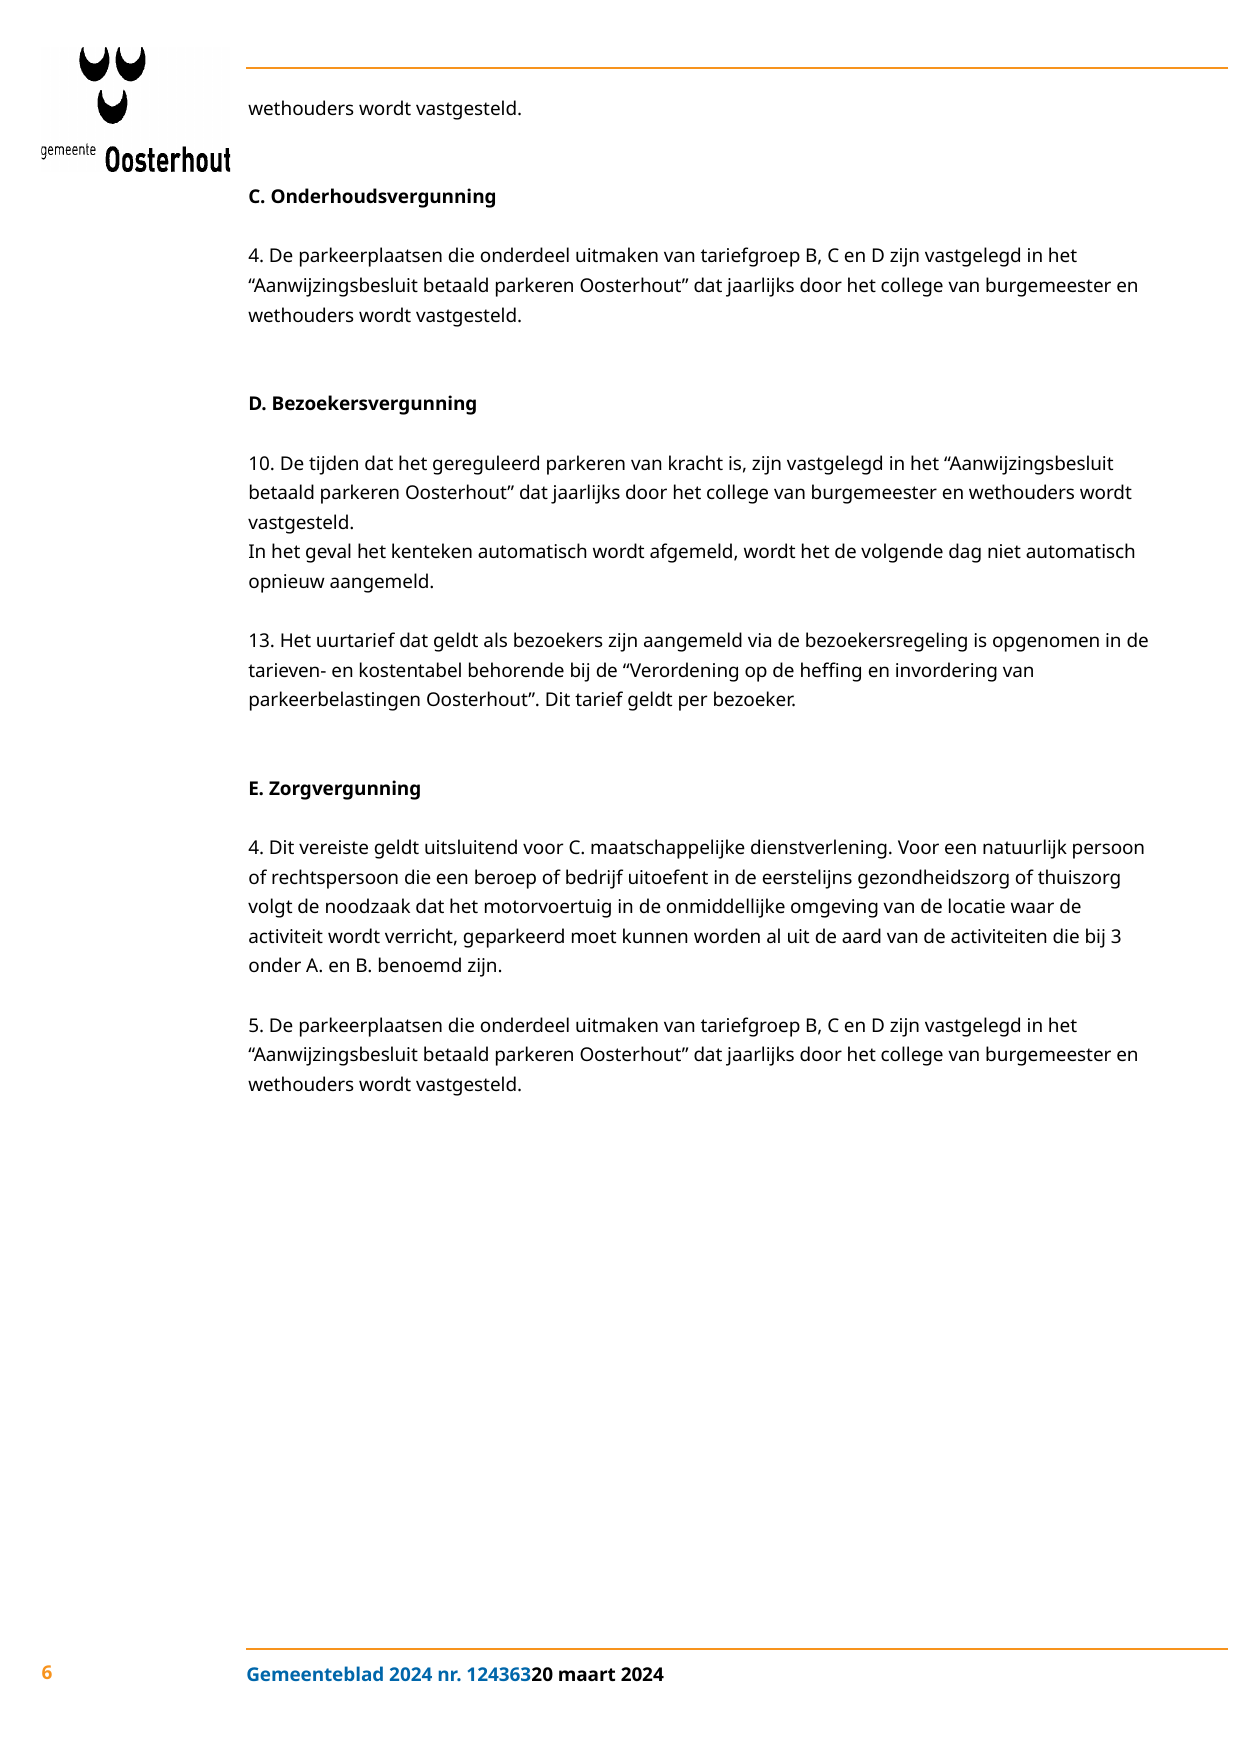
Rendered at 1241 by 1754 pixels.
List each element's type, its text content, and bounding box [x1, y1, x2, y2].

text wethouders wordt vastgesteld. [248, 95, 1152, 121]
text 13. Het uurtarief dat geldt als bezoekers zijn aangemeld via de bezoekersregeling is opgenomen in de tarieven- en kostentabel behorende bij de “Verordening op de heffing en invordering van parkeerbelastingen Oosterhout”. Dit tarief geldt per bezoeker. [248, 627, 1152, 712]
text C. Onderhoudsvergunning [248, 183, 1152, 209]
picture [41, 47, 231, 172]
text 4. Dit vereiste geldt uitsluitend voor C. maatschappelijke dienstverlening. Voor een natuurlijk persoon of rechtspersoon die een beroep of bedrijf uitoefent in de eerstelijns gezondheidszorg of thuiszorg volgt de noodzaak dat het motorvoertuig in de onmiddellijke omgeving van de locatie waar de activiteit wordt verricht, geparkeerd moet kunnen worden al uit de aard van de activiteiten die bij 3 onder A. en B. benoemd zijn. [248, 834, 1152, 978]
text 10. De tijden dat het gereguleerd parkeren van kracht is, zijn vastgelegd in het “Aanwijzingsbesluit betaald parkeren Oosterhout” dat jaarlijks door het college van burgemeester en wethouders wordt vastgesteld. [248, 450, 1152, 535]
text E. Zorgvergunning [248, 775, 1152, 801]
text 5. De parkeerplaatsen die onderdeel uitmaken van tariefgroep B, C en D zijn vastgelegd in het “Aanwijzingsbesluit betaald parkeren Oosterhout” dat jaarlijks door het college van burgemeester en wethouders wordt vastgesteld. [248, 1012, 1152, 1097]
text D. Bezoekersvergunning [248, 391, 1152, 416]
text 4. De parkeerplaatsen die onderdeel uitmaken van tariefgroep B, C en D zijn vastgelegd in het “Aanwijzingsbesluit betaald parkeren Oosterhout” dat jaarlijks door het college van burgemeester en wethouders wordt vastgesteld. [248, 243, 1152, 328]
text In het geval het kenteken automatisch wordt afgemeld, wordt het de volgende dag niet automatisch opnieuw aangemeld. [248, 538, 1152, 594]
